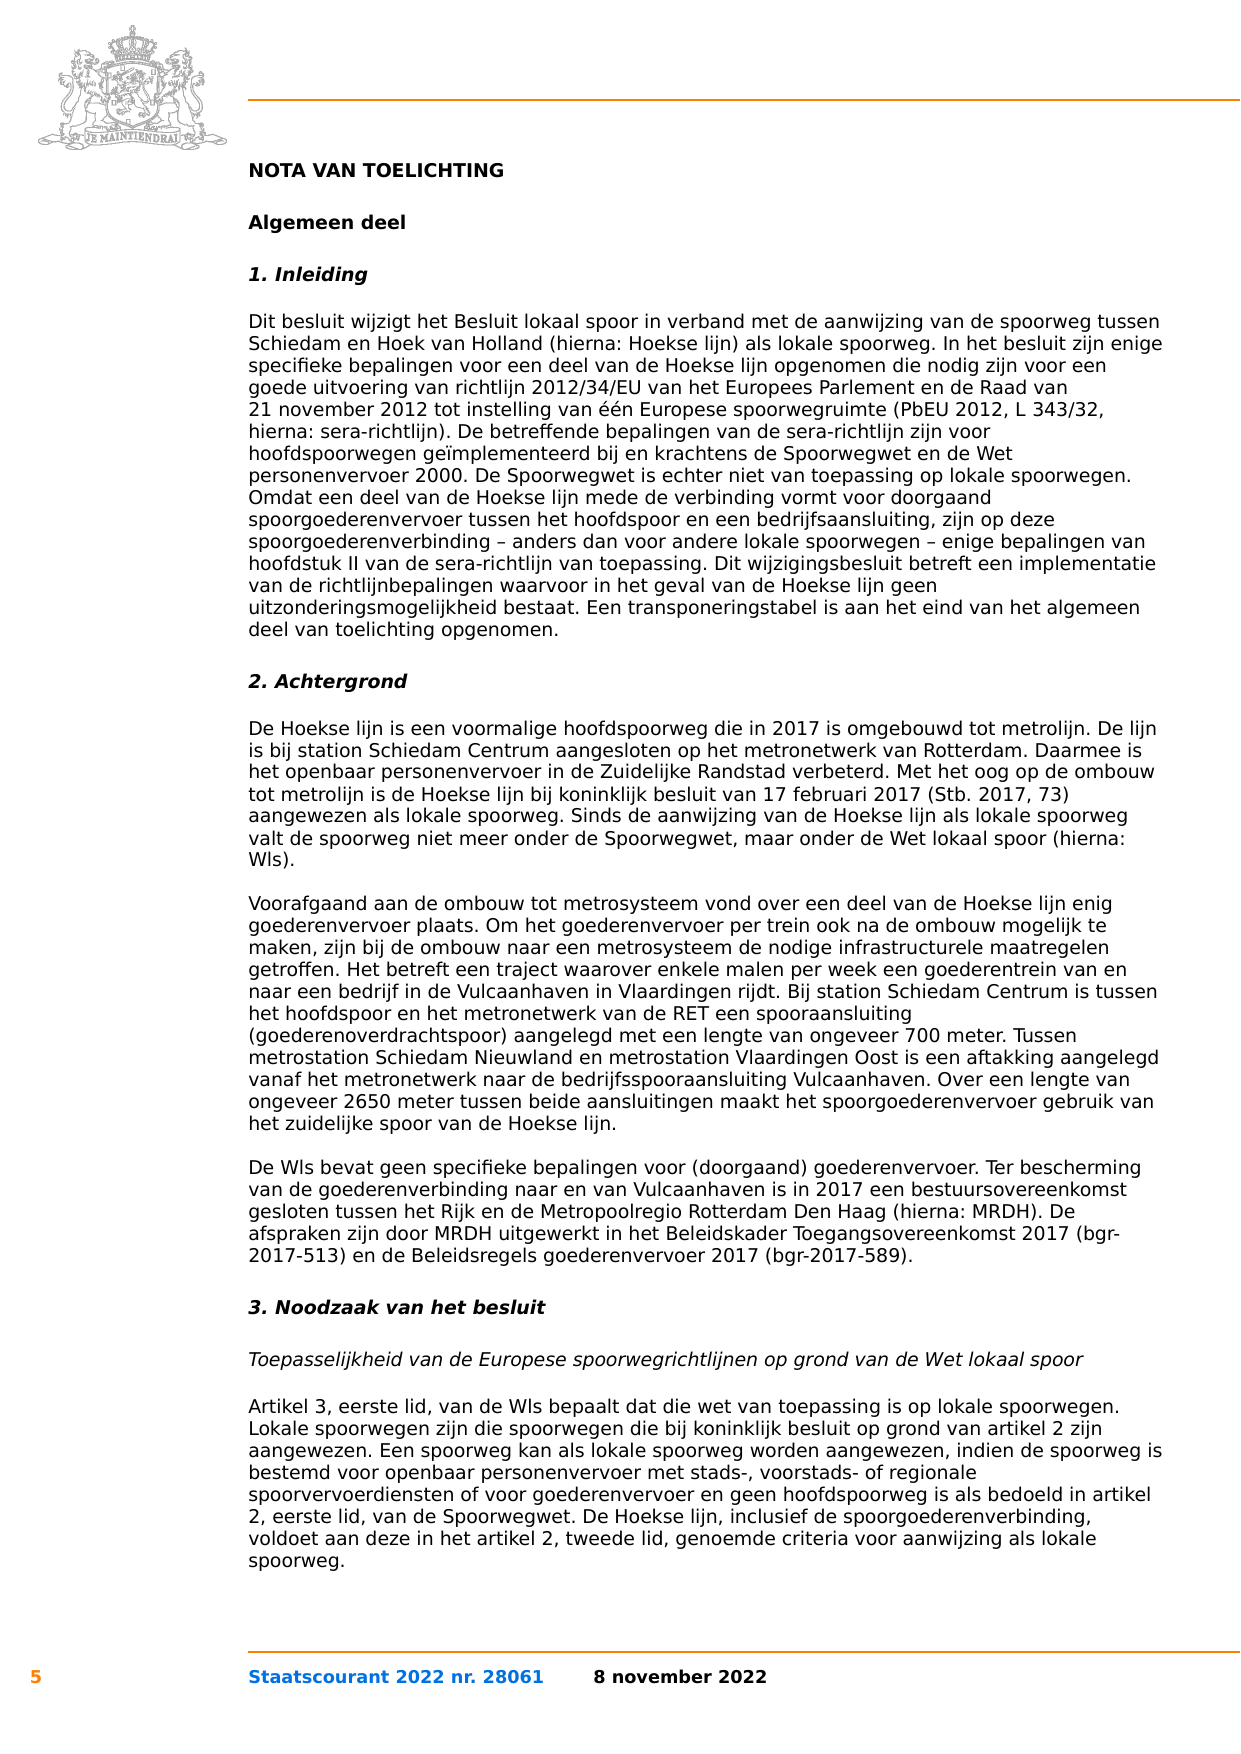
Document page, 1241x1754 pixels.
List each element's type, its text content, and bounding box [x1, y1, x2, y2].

picture [38, 25, 227, 150]
subtitle 2. Achtergrond [248, 671, 1163, 692]
text Artikel 3, eerste lid, van de Wls bepaalt dat die wet van toepassing is op lokale spoorwegen. Lokale spoorwegen zijn die spoorwegen die bij koninklijk besluit op grond van artikel 2 zijn aangewezen. Een spoorweg kan als lokale spoorweg worden aangewezen, indien de spoorweg is bestemd voor openbaar personenvervoer met stads-, voorstads- of regionale spoorvervoerdiensten of voor goederenvervoer en geen hoofdspoorweg is als bedoeld in artikel 2, eerste lid, van de Spoorwegwet. De Hoekse lijn, inclusief de spoorgoederenverbinding, voldoet aan deze in het artikel 2, tweede lid, genoemde criteria voor aanwijzing als lokale spoorweg. [248, 1396, 1163, 1572]
text Voorafgaand aan de ombouw tot metrosysteem vond over een deel van de Hoekse lijn enig goederenvervoer plaats. Om het goederenvervoer per trein ook na de ombouw mogelijk te maken, zijn bij de ombouw naar een metrosysteem de nodige infrastructurele maatregelen getroffen. Het betreft een traject waarover enkele malen per week een goederentrein van en naar een bedrijf in de Vulcaanhaven in Vlaardingen rijdt. Bij station Schiedam Centrum is tussen het hoofdspoor en het metronetwerk van de RET een spooraansluiting (goederenoverdrachtspoor) aangelegd met een lengte van ongeveer 700 meter. Tussen metrostation Schiedam Nieuwland en metrostation Vlaardingen Oost is een aftakking aangelegd vanaf het metronetwerk naar de bedrijfsspooraansluiting Vulcaanhaven. Over een lengte van ongeveer 2650 meter tussen beide aansluitingen maakt het spoorgoederenvervoer gebruik van het zuidelijke spoor van de Hoekse lijn. [248, 893, 1163, 1135]
text De Hoekse lijn is een voormalige hoofdspoorweg die in 2017 is omgebouwd tot metrolijn. De lijn is bij station Schiedam Centrum aangesloten op het metronetwerk van Rotterdam. Daarmee is het openbaar personenvervoer in de Zuidelijke Randstad verbeterd. Met het oog op de ombouw tot metrolijn is de Hoekse lijn bij koninklijk besluit van 17 februari 2017 (Stb. 2017, 73) aangewezen als lokale spoorweg. Sinds de aanwijzing van de Hoekse lijn als lokale spoorweg valt de spoorweg niet meer onder de Spoorwegwet, maar onder de Wet lokaal spoor (hierna: Wls). [248, 717, 1163, 871]
subtitle NOTA VAN TOELICHTING [248, 160, 1163, 182]
subtitle 3. Noodzaak van het besluit [248, 1297, 1163, 1319]
subtitle Toepasselijkheid van de Europese spoorwegrichtlijnen op grond van de Wet lokaal spoor [248, 1349, 1163, 1371]
subtitle 1. Inleiding [248, 264, 1163, 286]
subtitle Algemeen deel [248, 212, 1163, 234]
text Dit besluit wijzigt het Besluit lokaal spoor in verband met de aanwijzing van de spoorweg tussen Schiedam en Hoek van Holland (hierna: Hoekse lijn) als lokale spoorweg. In het besluit zijn enige specifieke bepalingen voor een deel van de Hoekse lijn opgenomen die nodig zijn voor een goede uitvoering van richtlijn 2012/34/EU van het Europees Parlement en de Raad van 21 november 2012 tot instelling van één Europese spoorwegruimte (PbEU 2012, L 343/32, hierna: sera-richtlijn). De betreffende bepalingen van de sera-richtlijn zijn voor hoofdspoorwegen geïmplementeerd bij en krachtens de Spoorwegwet en de Wet personenvervoer 2000. De Spoorwegwet is echter niet van toepassing op lokale spoorwegen. Omdat een deel van de Hoekse lijn mede de verbinding vormt voor doorgaand spoorgoederenvervoer tussen het hoofdspoor en een bedrijfsaansluiting, zijn op deze spoorgoederenverbinding – anders dan voor andere lokale spoorwegen – enige bepalingen van hoofdstuk II van de sera-richtlijn van toepassing. Dit wijzigingsbesluit betreft een implementatie van de richtlijnbepalingen waarvoor in het geval van de Hoekse lijn geen uitzonderingsmogelijkheid bestaat. Een transponeringstabel is aan het eind van het algemeen deel van toelichting opgenomen. [248, 311, 1163, 641]
text De Wls bevat geen specifieke bepalingen voor (doorgaand) goederenvervoer. Ter bescherming van de goederenverbinding naar en van Vulcaanhaven is in 2017 een bestuursovereenkomst gesloten tussen het Rijk en de Metropoolregio Rotterdam Den Haag (hierna: MRDH). De afspraken zijn door MRDH uitgewerkt in het Beleidskader Toegangsovereenkomst 2017 (bgr-2017-513) en de Beleidsregels goederenvervoer 2017 (bgr-2017-589). [248, 1157, 1163, 1267]
